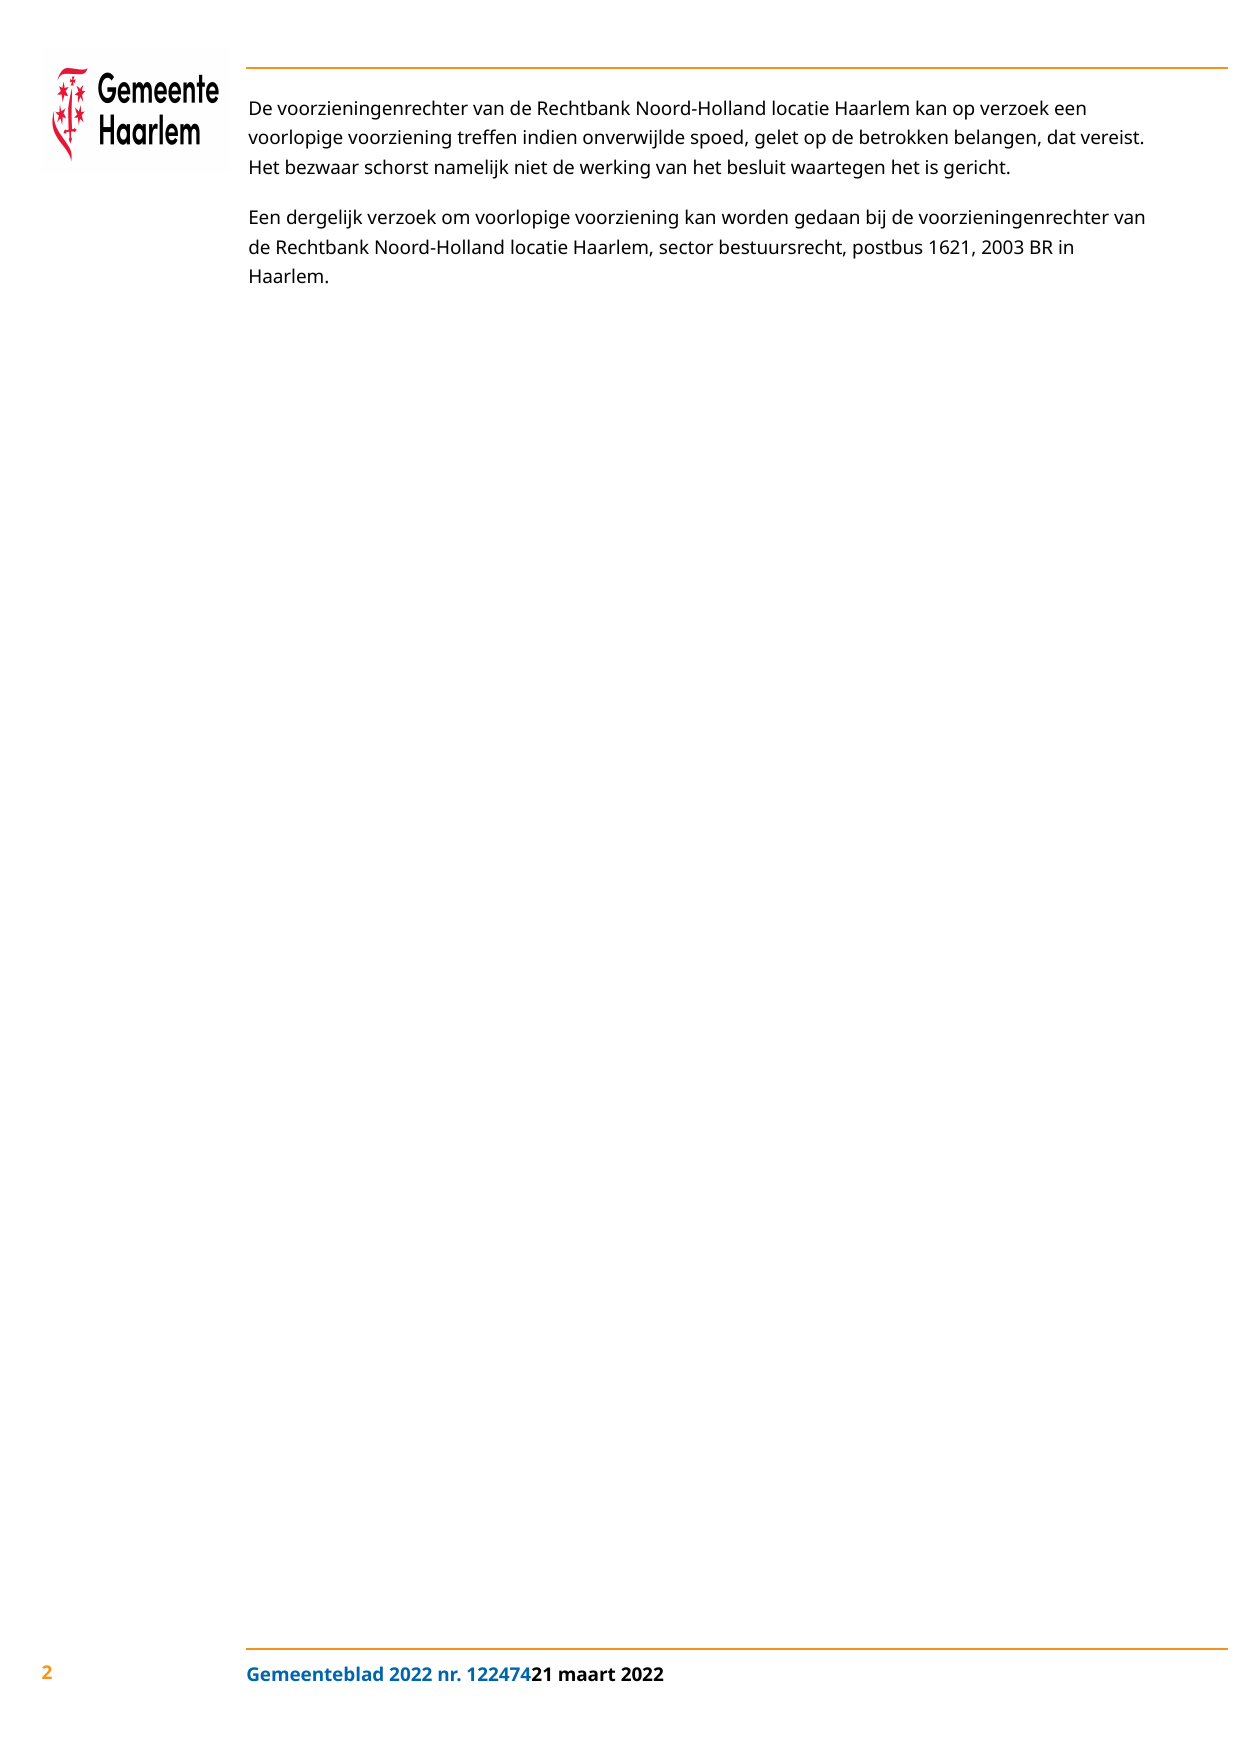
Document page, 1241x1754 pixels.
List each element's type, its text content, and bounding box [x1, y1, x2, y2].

picture [41, 47, 231, 172]
text Een dergelijk verzoek om voorlopige voorziening kan worden gedaan bij de voorzieningenrechter van de Rechtbank Noord-Holland locatie Haarlem, sector bestuursrecht, postbus 1621, 2003 BR in Haarlem. [248, 204, 1152, 289]
text De voorzieningenrechter van de Rechtbank Noord-Holland locatie Haarlem kan op verzoek een voorlopige voorziening treffen indien onverwijlde spoed, gelet op de betrokken belangen, dat vereist. Het bezwaar schorst namelijk niet de werking van het besluit waartegen het is gericht. [248, 95, 1152, 180]
